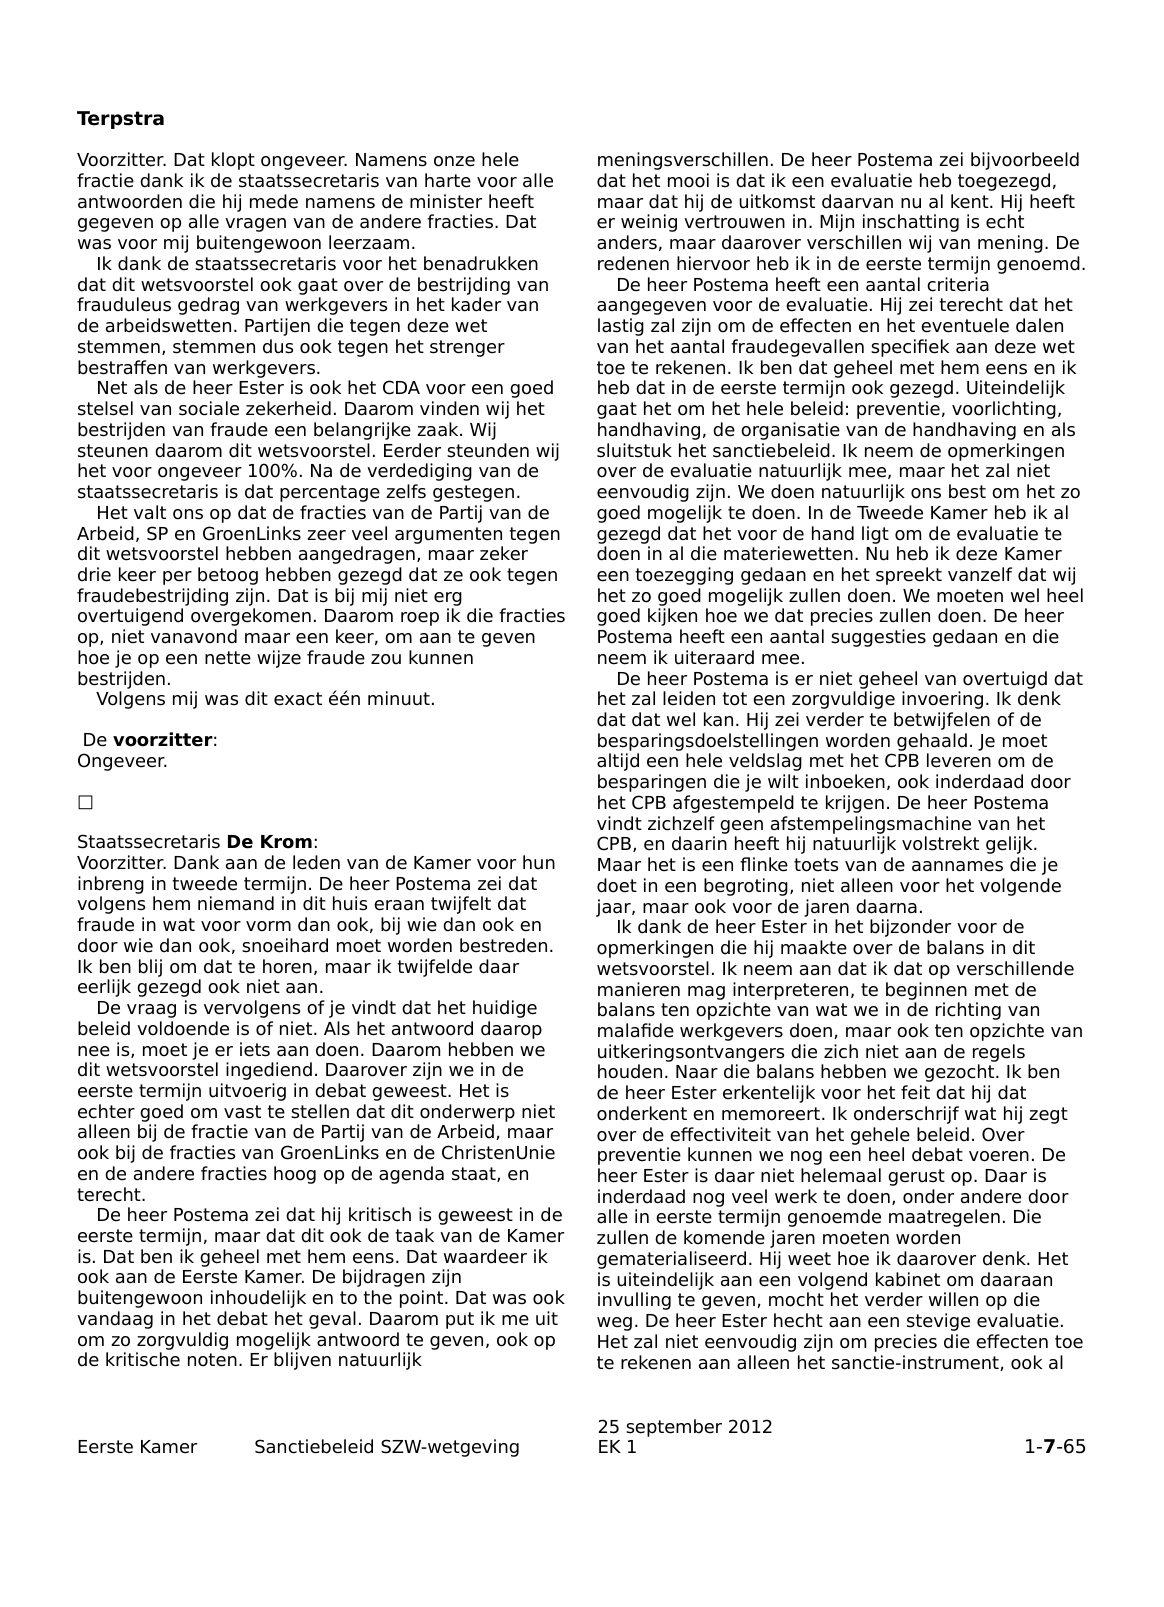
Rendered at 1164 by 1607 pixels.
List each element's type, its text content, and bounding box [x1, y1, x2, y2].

text De heer Postema heeft een aantal criteria aangegeven voor de evaluatie. Hij zei terecht dat het lastig zal zijn om de effecten en het eventuele dalen van het aantal fraudegevallen specifiek aan deze wet toe te rekenen. Ik ben dat geheel met hem eens en ik heb dat in de eerste termijn ook gezegd. Uiteindelijk gaat het om het hele beleid: preventie, voorlichting, handhaving, de organisatie van de handhaving en als sluitstuk het sanctiebeleid. Ik neem de opmerkingen over de evaluatie natuurlijk mee, maar het zal niet eenvoudig zijn. We doen natuurlijk ons best om het zo goed mogelijk te doen. In de Tweede Kamer heb ik al gezegd dat het voor de hand ligt om de evaluatie te doen in al die materiewetten. Nu heb ik deze Kamer een toezegging gedaan en het spreekt vanzelf dat wij het zo goed mogelijk zullen doen. We moeten wel heel goed kijken hoe we dat precies zullen doen. De heer Postema heeft een aantal suggesties gedaan en die neem ik uiteraard mee. [596, 274, 1087, 668]
text De vraag is vervolgens of je vindt dat het huidige beleid voldoende is of niet. Als het antwoord daarop nee is, moet je er iets aan doen. Daarom hebben we dit wetsvoorstel ingediend. Daarover zijn we in de eerste termijn uitvoerig in debat geweest. Het is echter goed om vast te stellen dat dit onderwerp niet alleen bij de fractie van de Partij van de Arbeid, maar ook bij de fracties van GroenLinks en de ChristenUnie en de andere fracties hoog op de agenda staat, en terecht. [77, 998, 567, 1205]
text meningsverschillen. De heer Postema zei bijvoorbeeld dat het mooi is dat ik een evaluatie heb toegezegd, maar dat hij de uitkomst daarvan nu al kent. Hij heeft er weinig vertrouwen in. Mijn inschatting is echt anders, maar daarover verschillen wij van mening. De redenen hiervoor heb ik in de eerste termijn genoemd. [596, 150, 1087, 274]
text De heer Postema is er niet geheel van overtuigd dat het zal leiden tot een zorgvuldige invoering. Ik denk dat dat wel kan. Hij zei verder te betwijfelen of de besparingsdoelstellingen worden gehaald. Je moet altijd een hele veldslag met het CPB leveren om de besparingen die je wilt inboeken, ook inderdaad door het CPB afgestempeld te krijgen. De heer Postema vindt zichzelf geen afstempelingsmachine van het CPB, en daarin heeft hij natuurlijk volstrekt gelijk. Maar het is een flinke toets van de aannames die je doet in een begroting, niet alleen voor het volgende jaar, maar ook voor de jaren daarna. [596, 668, 1087, 917]
text Ik dank de heer Ester in het bijzonder voor de opmerkingen die hij maakte over de balans in dit wetsvoorstel. Ik neem aan dat ik dat op verschillende manieren mag interpreteren, te beginnen met de balans ten opzichte van wat we in de richting van malafide werkgevers doen, maar ook ten opzichte van uitkeringsontvangers die zich niet aan de regels houden. Naar die balans hebben we gezocht. Ik ben de heer Ester erkentelijk voor het feit dat hij dat onderkent en memoreert. Ik onderschrijf wat hij zegt over de effectiviteit van het gehele beleid. Over preventie kunnen we nog een heel debat voeren. De heer Ester is daar niet helemaal gerust op. Daar is inderdaad nog veel werk te doen, onder andere door alle in eerste termijn genoemde maatregelen. Die zullen de komende jaren moeten worden gematerialiseerd. Hij weet hoe ik daarover denk. Het is uiteindelijk aan een volgend kabinet om daaraan invulling te geven, mocht het verder willen op die weg. De heer Ester hecht aan een stevige evaluatie. Het zal niet eenvoudig zijn om precies die effecten toe te rekenen aan alleen het sanctie-instrument, ook al [596, 917, 1087, 1373]
text □ [77, 791, 567, 812]
text Voorzitter. Dank aan de leden van de Kamer voor hun inbreng in tweede termijn. De heer Postema zei dat volgens hem niemand in dit huis eraan twijfelt dat fraude in wat voor vorm dan ook, bij wie dan ook en door wie dan ook, snoeihard moet worden bestreden. Ik ben blij om dat te horen, maar ik twijfelde daar eerlijk gezegd ook niet aan. [77, 853, 567, 998]
text De heer Postema zei dat hij kritisch is geweest in de eerste termijn, maar dat dit ook de taak van de Kamer is. Dat ben ik geheel met hem eens. Dat waardeer ik ook aan de Eerste Kamer. De bijdragen zijn buitengewoon inhoudelijk en to the point. Dat was ook vandaag in het debat het geval. Daarom put ik me uit om zo zorgvuldig mogelijk antwoord te geven, ook op de kritische noten. Er blijven natuurlijk [77, 1205, 567, 1371]
text De voorzitter: [77, 730, 567, 751]
text Staatssecretaris De Krom: [77, 832, 567, 853]
text Voorzitter. Dat klopt ongeveer. Namens onze hele fractie dank ik de staatssecretaris van harte voor alle antwoorden die hij mede namens de minister heeft gegeven op alle vragen van de andere fracties. Dat was voor mij buitengewoon leerzaam. [77, 150, 567, 254]
text Volgens mij was dit exact één minuut. [77, 689, 567, 710]
text Ongeveer. [77, 751, 567, 771]
text Het valt ons op dat de fracties van de Partij van de Arbeid, SP en GroenLinks zeer veel argumenten tegen dit wetsvoorstel hebben aangedragen, maar zeker drie keer per betoog hebben gezegd dat ze ook tegen fraudebestrijding zijn. Dat is bij mij niet erg overtuigend overgekomen. Daarom roep ik die fracties op, niet vanavond maar een keer, om aan te geven hoe je op een nette wijze fraude zou kunnen bestrijden. [77, 503, 567, 689]
text Ik dank de staatssecretaris voor het benadrukken dat dit wetsvoorstel ook gaat over de bestrijding van frauduleus gedrag van werkgevers in het kader van de arbeidswetten. Partijen die tegen deze wet stemmen, stemmen dus ook tegen het strenger bestraffen van werkgevers. [77, 254, 567, 378]
text Net als de heer Ester is ook het CDA voor een goed stelsel van sociale zekerheid. Daarom vinden wij het bestrijden van fraude een belangrijke zaak. Wij steunen daarom dit wetsvoorstel. Eerder steunden wij het voor ongeveer 100%. Na de verdediging van de staatssecretaris is dat percentage zelfs gestegen. [77, 378, 567, 503]
